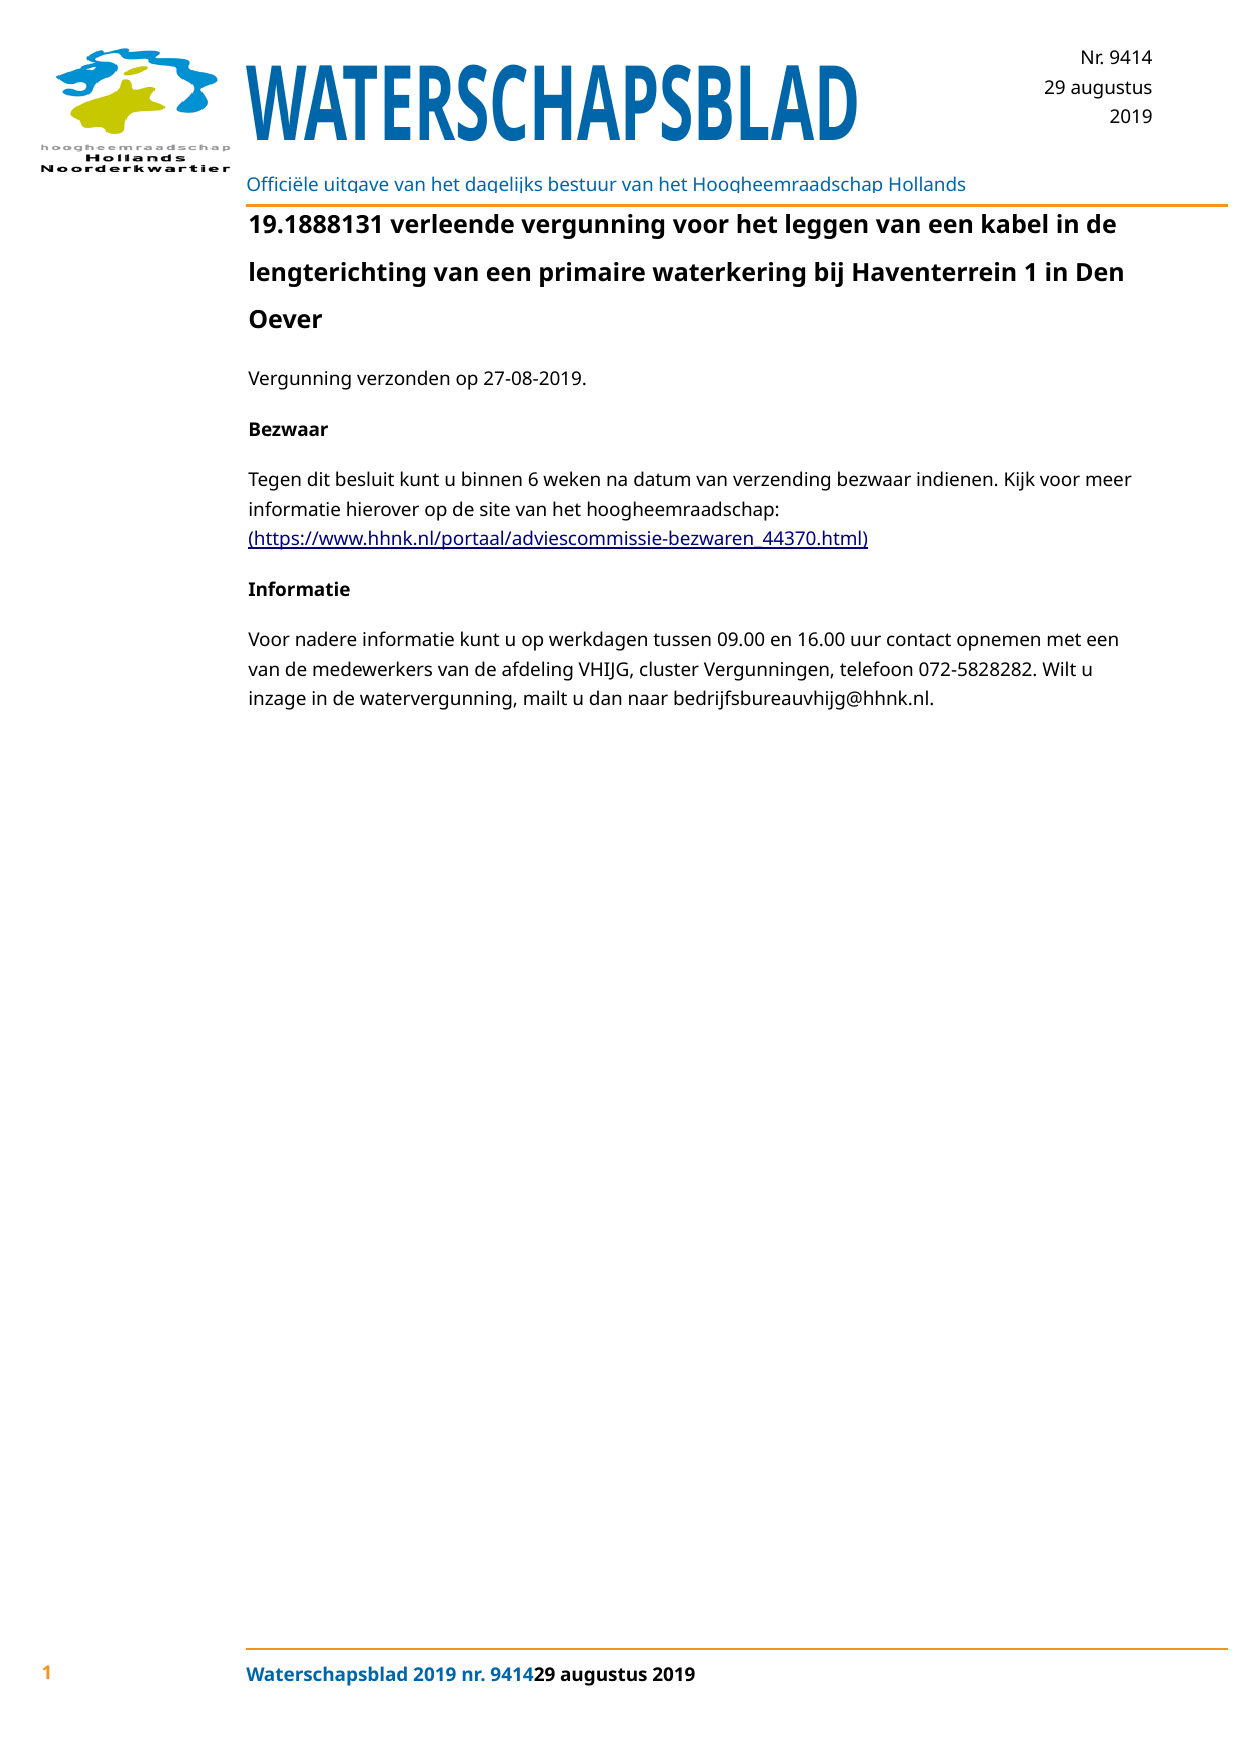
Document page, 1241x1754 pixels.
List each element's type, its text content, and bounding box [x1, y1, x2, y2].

text 19.1888131 verleende vergunning voor het leggen van een kabel in de lengterichting van een primaire waterkering bij Haventerrein 1 in Den Oever [248, 207, 1152, 336]
text Tegen dit besluit kunt u binnen 6 weken na datum van verzending bezwaar indienen. Kijk voor meer informatie hierover op de site van het hoogheemraadschap: (https://www.hhnk.nl/portaal/adviescommissie-bezwaren_44370.html) [248, 466, 1152, 551]
text Voor nadere informatie kunt u op werkdagen tussen 09.00 en 16.00 uur contact opnemen met een van de medewerkers van de afdeling VHIJG, cluster Vergunningen, telefoon 072-5828282. Wilt u inzage in de watervergunning, mailt u dan naar bedrijfsbureauvhijg@hhnk.nl. [248, 626, 1152, 711]
text Informatie [248, 576, 1152, 602]
text Vergunning verzonden op 27-08-2019. [248, 366, 1152, 391]
picture [41, 47, 231, 172]
text Bezwaar [248, 416, 1152, 442]
